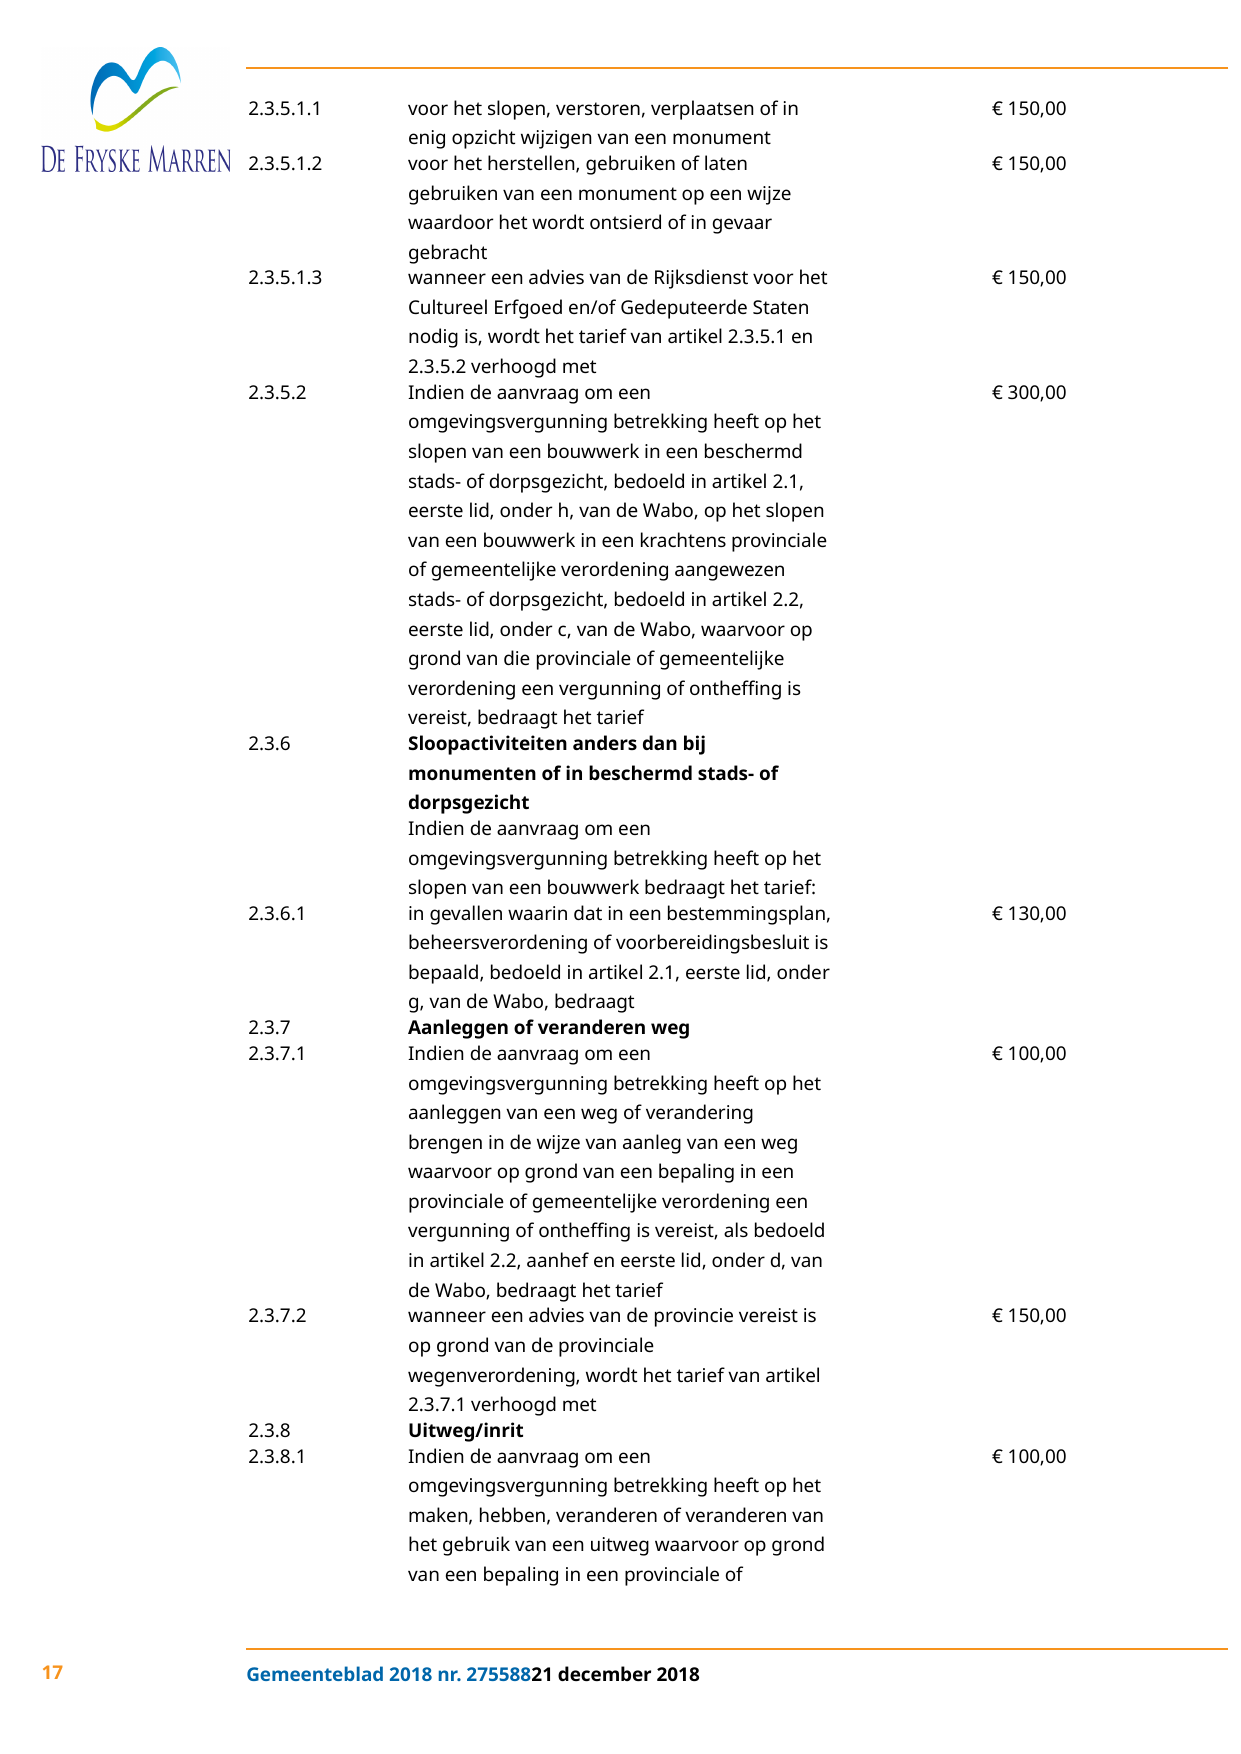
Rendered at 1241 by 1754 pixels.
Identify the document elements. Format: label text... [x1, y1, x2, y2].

table_cell [832, 265, 992, 379]
table_cell € 150,00 [992, 265, 1152, 379]
table_cell [992, 1015, 1152, 1040]
table_cell [832, 1015, 992, 1040]
table_cell € 130,00 [992, 900, 1152, 1014]
table_cell 2.3.5.2 [248, 379, 408, 730]
table_cell 2.3.6.1 [248, 900, 408, 1014]
table_cell 2.3.6 [248, 730, 408, 815]
table_cell wanneer een advies van de provincie vereist is op grond van de provinciale wegenverordening, wordt het tarief van artikel 2.3.7.1 verhoogd met [408, 1303, 832, 1417]
table_cell [832, 815, 992, 900]
table_cell 2.3.5.1.2 [248, 150, 408, 264]
table_cell [832, 1303, 992, 1417]
table_cell 2.3.5.1.1 [248, 95, 408, 150]
table_cell [832, 379, 992, 730]
table_cell Uitweg/inrit [408, 1417, 832, 1443]
table_cell [992, 730, 1152, 815]
table_cell [832, 150, 992, 264]
table_cell 2.3.7.2 [248, 1303, 408, 1417]
table_cell 2.3.8.1 [248, 1443, 408, 1587]
table_cell 2.3.7.1 [248, 1040, 408, 1303]
table_cell [832, 730, 992, 815]
table_cell [832, 900, 992, 1014]
picture [41, 47, 231, 172]
table_cell 2.3.8 [248, 1417, 408, 1443]
table_cell [832, 1417, 992, 1443]
table_cell [832, 1040, 992, 1303]
table_cell € 150,00 [992, 150, 1152, 264]
table_cell voor het herstellen, gebruiken of laten gebruiken van een monument op een wijze waardoor het wordt ontsierd of in gevaar gebracht [408, 150, 832, 264]
table_cell wanneer een advies van de Rijksdienst voor het Cultureel Erfgoed en/of Gedeputeerde Staten nodig is, wordt het tarief van artikel 2.3.5.1 en 2.3.5.2 verhoogd met [408, 265, 832, 379]
table_cell € 100,00 [992, 1443, 1152, 1587]
table_cell voor het slopen, verstoren, verplaatsen of in enig opzicht wijzigen van een monument [408, 95, 832, 150]
table_cell [832, 1443, 992, 1587]
table_cell [248, 815, 408, 900]
table_cell Indien de aanvraag om een omgevingsvergunning betrekking heeft op het aanleggen van een weg of verandering brengen in de wijze van aanleg van een weg waarvoor op grond van een bepaling in een provinciale of gemeentelijke verordening een vergunning of ontheffing is vereist, als bedoeld in artikel 2.2, aanhef en eerste lid, onder d, van de Wabo, bedraagt het tarief [408, 1040, 832, 1303]
table_cell € 100,00 [992, 1040, 1152, 1303]
table_cell € 300,00 [992, 379, 1152, 730]
table_cell Aanleggen of veranderen weg [408, 1015, 832, 1040]
table_cell € 150,00 [992, 95, 1152, 150]
table_cell 2.3.7 [248, 1015, 408, 1040]
table_cell Indien de aanvraag om een omgevingsvergunning betrekking heeft op het slopen van een bouwwerk in een beschermd stads- of dorpsgezicht, bedoeld in artikel 2.1, eerste lid, onder h, van de Wabo, op het slopen van een bouwwerk in een krachtens provinciale of gemeentelijke verordening aangewezen stads- of dorpsgezicht, bedoeld in artikel 2.2, eerste lid, onder c, van de Wabo, waarvoor op grond van die provinciale of gemeentelijke verordening een vergunning of ontheffing is vereist, bedraagt het tarief [408, 379, 832, 730]
table_cell Indien de aanvraag om een omgevingsvergunning betrekking heeft op het maken, hebben, veranderen of veranderen van het gebruik van een uitweg waarvoor op grond van een bepaling in een provinciale of [408, 1443, 832, 1587]
table_cell Sloopactiviteiten anders dan bij monumenten of in beschermd stads- of dorpsgezicht [408, 730, 832, 815]
table_cell [832, 95, 992, 150]
table_cell in gevallen waarin dat in een bestemmingsplan, beheersverordening of voorbereidingsbesluit is bepaald, bedoeld in artikel 2.1, eerste lid, onder g, van de Wabo, bedraagt [408, 900, 832, 1014]
table_cell € 150,00 [992, 1303, 1152, 1417]
table_cell [992, 1417, 1152, 1443]
table_cell Indien de aanvraag om een omgevingsvergunning betrekking heeft op het slopen van een bouwwerk bedraagt het tarief: [408, 815, 832, 900]
table_cell 2.3.5.1.3 [248, 265, 408, 379]
table_cell [992, 815, 1152, 900]
